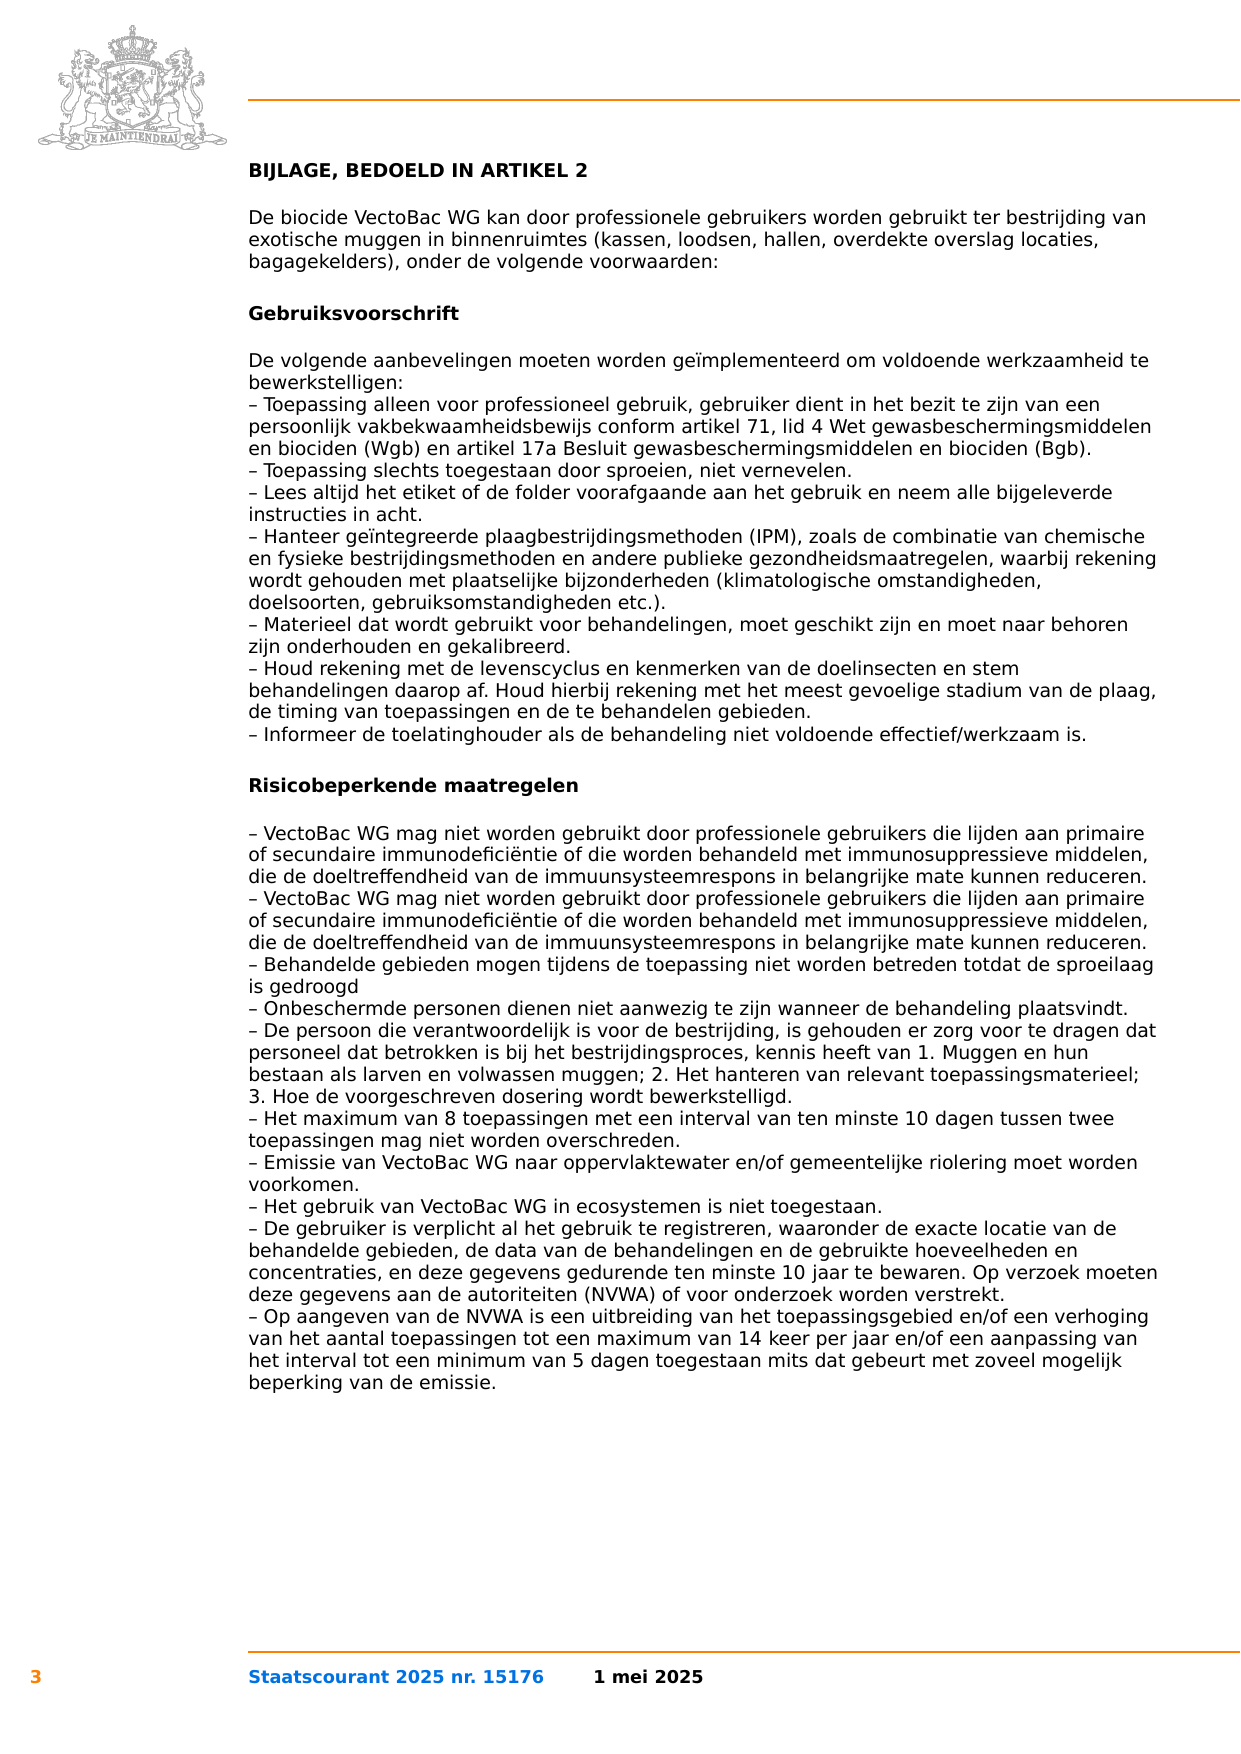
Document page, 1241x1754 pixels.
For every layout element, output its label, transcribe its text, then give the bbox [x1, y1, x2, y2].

text – De persoon die verantwoordelijk is voor de bestrijding, is gehouden er zorg voor te dragen dat personeel dat betrokken is bij het bestrijdingsproces, kennis heeft van 1. Muggen en hun bestaan als larven en volwassen muggen; 2. Het hanteren van relevant toepassingsmaterieel; 3. Hoe de voorgeschreven dosering wordt bewerkstelligd. [248, 1020, 1163, 1108]
text – Lees altijd het etiket of de folder voorafgaande aan het gebruik en neem alle bijgeleverde instructies in acht. [248, 482, 1163, 526]
subtitle Gebruiksvoorschrift [248, 303, 1163, 325]
text – Toepassing alleen voor professioneel gebruik, gebruiker dient in het bezit te zijn van een persoonlijk vakbekwaamheidsbewijs conform artikel 71, lid 4 Wet gewasbeschermingsmiddelen en biociden (Wgb) en artikel 17a Besluit gewasbeschermingsmiddelen en biociden (Bgb). [248, 394, 1163, 460]
text – Toepassing slechts toegestaan door sproeien, niet vernevelen. [248, 460, 1163, 482]
text – VectoBac WG mag niet worden gebruikt door professionele gebruikers die lijden aan primaire of secundaire immunodeficiëntie of die worden behandeld met immunosuppressieve middelen, die de doeltreffendheid van de immuunsysteemrespons in belangrijke mate kunnen reduceren. [248, 822, 1163, 888]
text – Materieel dat wordt gebruikt voor behandelingen, moet geschikt zijn en moet naar behoren zijn onderhouden en gekalibreerd. [248, 613, 1163, 657]
text – Hanteer geïntegreerde plaagbestrijdingsmethoden (IPM), zoals de combinatie van chemische en fysieke bestrijdingsmethoden en andere publieke gezondheidsmaatregelen, waarbij rekening wordt gehouden met plaatselijke bijzonderheden (klimatologische omstandigheden, doelsoorten, gebruiksomstandigheden etc.). [248, 526, 1163, 613]
text – Het gebruik van VectoBac WG in ecosystemen is niet toegestaan. [248, 1196, 1163, 1218]
text – Houd rekening met de levenscyclus en kenmerken van de doelinsecten en stem behandelingen daarop af. Houd hierbij rekening met het meest gevoelige stadium van de plaag, de timing van toepassingen en de te behandelen gebieden. [248, 657, 1163, 723]
text – Op aangeven van de NVWA is een uitbreiding van het toepassingsgebied en/of een verhoging van het aantal toepassingen tot een maximum van 14 keer per jaar en/of een aanpassing van het interval tot een minimum van 5 dagen toegestaan mits dat gebeurt met zoveel mogelijk beperking van de emissie. [248, 1306, 1163, 1394]
text – Emissie van VectoBac WG naar oppervlaktewater en/of gemeentelijke riolering moet worden voorkomen. [248, 1152, 1163, 1196]
text – Onbeschermde personen dienen niet aanwezig te zijn wanneer de behandeling plaatsvindt. [248, 998, 1163, 1020]
text De volgende aanbevelingen moeten worden geïmplementeerd om voldoende werkzaamheid te bewerkstelligen: [248, 350, 1163, 394]
picture [38, 25, 227, 150]
text – Informeer de toelatinghouder als de behandeling niet voldoende effectief/werkzaam is. [248, 723, 1163, 745]
text – Behandelde gebieden mogen tijdens de toepassing niet worden betreden totdat de sproeilaag is gedroogd [248, 954, 1163, 998]
subtitle Risicobeperkende maatregelen [248, 775, 1163, 797]
text De biocide VectoBac WG kan door professionele gebruikers worden gebruikt ter bestrijding van exotische muggen in binnenruimtes (kassen, loodsen, hallen, overdekte overslag locaties, bagagekelders), onder de volgende voorwaarden: [248, 207, 1163, 273]
text – VectoBac WG mag niet worden gebruikt door professionele gebruikers die lijden aan primaire of secundaire immunodeficiëntie of die worden behandeld met immunosuppressieve middelen, die de doeltreffendheid van de immuunsysteemrespons in belangrijke mate kunnen reduceren. [248, 888, 1163, 954]
text – De gebruiker is verplicht al het gebruik te registreren, waaronder de exacte locatie van de behandelde gebieden, de data van de behandelingen en de gebruikte hoeveelheden en concentraties, en deze gegevens gedurende ten minste 10 jaar te bewaren. Op verzoek moeten deze gegevens aan de autoriteiten (NVWA) of voor onderzoek worden verstrekt. [248, 1218, 1163, 1306]
text – Het maximum van 8 toepassingen met een interval van ten minste 10 dagen tussen twee toepassingen mag niet worden overschreden. [248, 1108, 1163, 1152]
subtitle BIJLAGE, BEDOELD IN ARTIKEL 2 [248, 160, 1163, 182]
